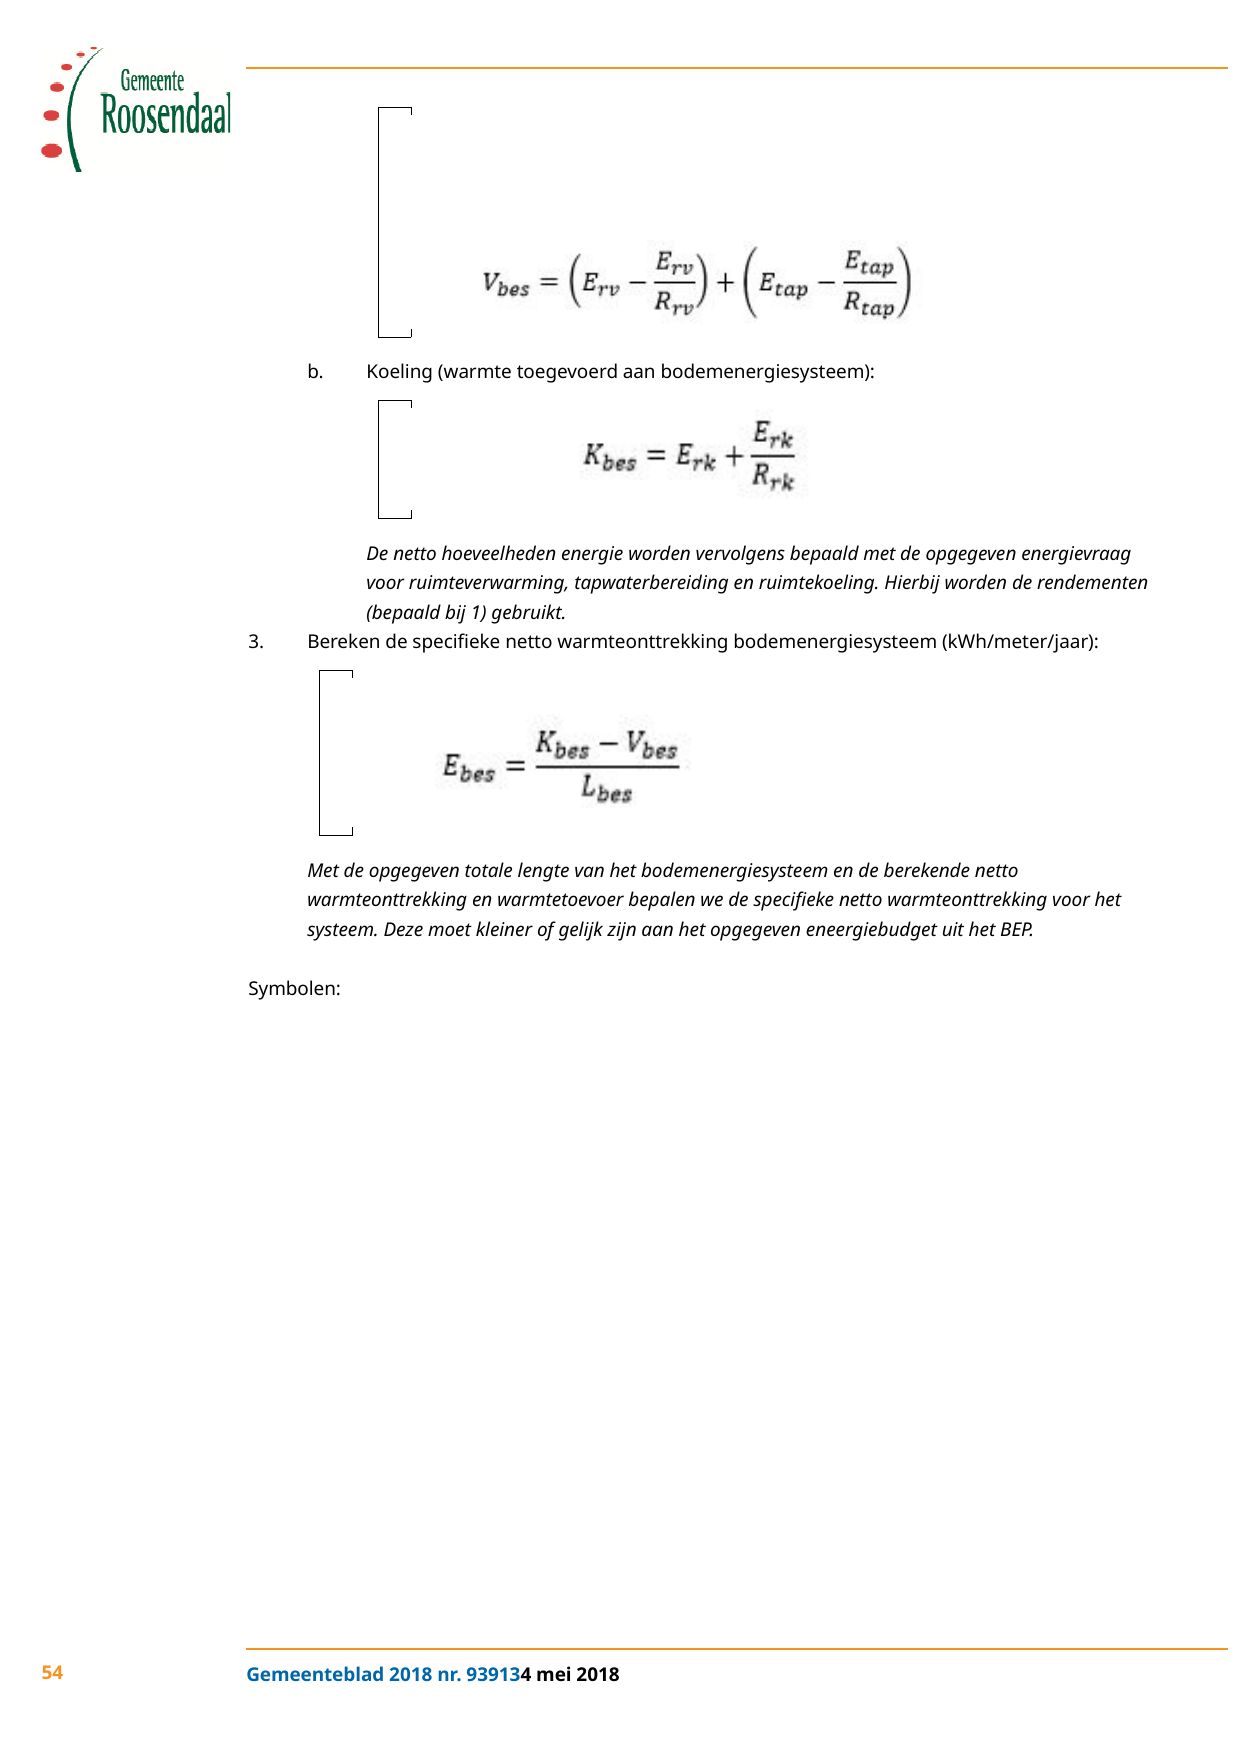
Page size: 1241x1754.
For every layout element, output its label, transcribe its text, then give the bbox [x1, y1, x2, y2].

picture [41, 47, 231, 172]
picture [387, 408, 978, 510]
picture [327, 678, 860, 827]
text Symbolen: [248, 975, 1152, 1001]
list Met de opgegeven totale lengte van het bodemenergiesysteem en de berekende netto warmteonttrekking en warmtetoevoer bepalen we de specifieke netto warmteonttrekking voor het systeem. Deze moet kleiner of gelijk zijn aan het opgegeven eneergiebudget uit het BEP. [248, 857, 1152, 942]
list De netto hoeveelheden energie worden vervolgens bepaald met de opgegeven energievraag voor ruimteverwarming, tapwaterbereiding en ruimtekoeling. Hierbij worden de rendementen (bepaald bij 1) gebruikt. [307, 540, 1152, 624]
picture [387, 115, 978, 329]
list Bereken de specifieke netto warmteonttrekking bodemenergiesysteem (kWh/meter/jaar): [248, 628, 1152, 654]
list Koeling (warmte toegevoerd aan bodemenergiesysteem): [307, 358, 1152, 384]
